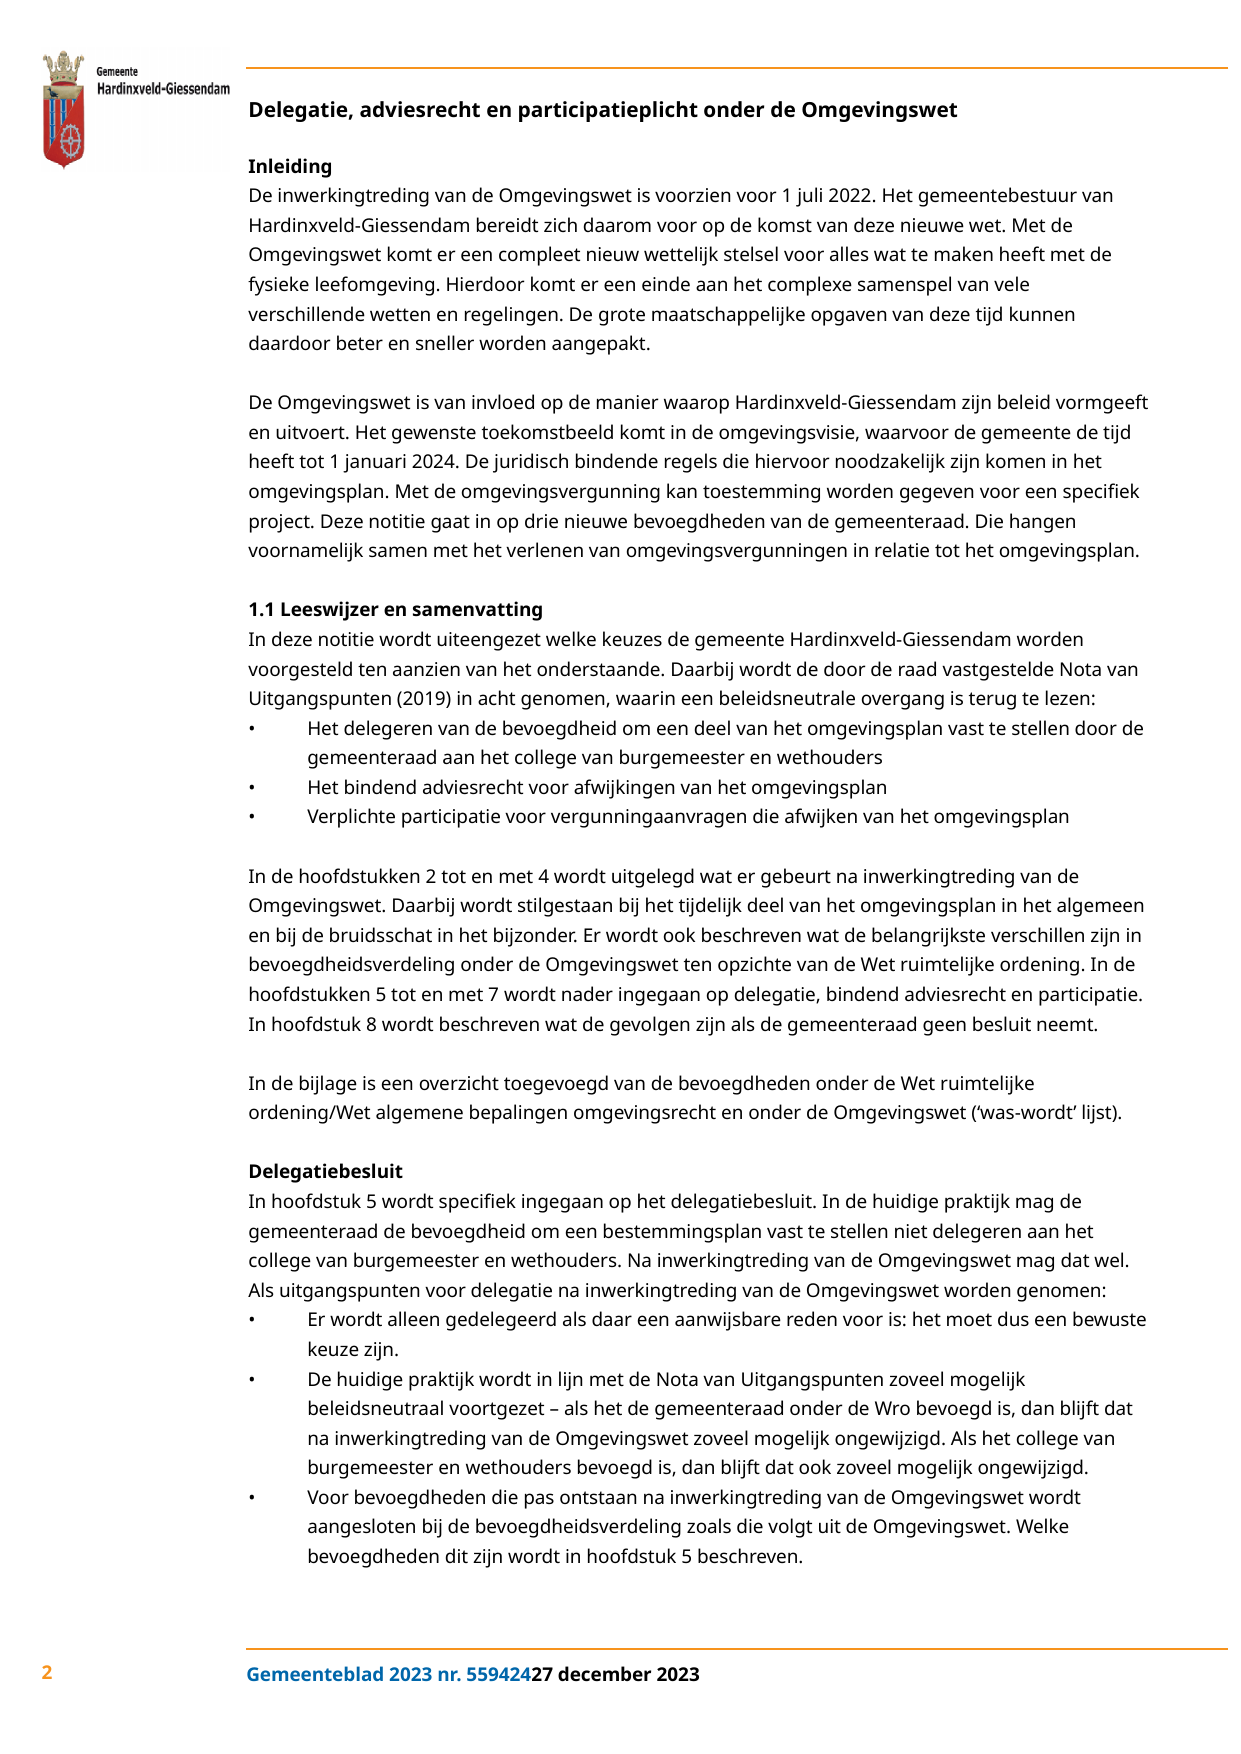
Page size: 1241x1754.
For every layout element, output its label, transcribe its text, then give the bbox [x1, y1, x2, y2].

text 1.1 Leeswijzer en samenvatting [248, 597, 1152, 622]
text In hoofdstuk 5 wordt specifiek ingegaan op het delegatiebesluit. In de huidige praktijk mag de gemeenteraad de bevoegdheid om een bestemmingsplan vast te stellen niet delegeren aan het college van burgemeester en wethouders. Na inwerkingtreding van de Omgevingswet mag dat wel. Als uitgangspunten voor delegatie na inwerkingtreding van de Omgevingswet worden genomen: [248, 1188, 1152, 1303]
list Het delegeren van de bevoegdheid om een deel van het omgevingsplan vast te stellen door de gemeenteraad aan het college van burgemeester en wethouders [248, 715, 1152, 770]
text In deze notitie wordt uiteengezet welke keuzes de gemeente Hardinxveld-Giessendam worden voorgesteld ten aanzien van het onderstaande. Daarbij wordt de door de raad vastgestelde Nota van Uitgangspunten (2019) in acht genomen, waarin een beleidsneutrale overgang is terug te lezen: [248, 626, 1152, 711]
picture [41, 47, 231, 172]
list Er wordt alleen gedelegeerd als daar een aanwijsbare reden voor is: het moet dus een bewuste keuze zijn. [248, 1307, 1152, 1362]
list Verplichte participatie voor vergunningaanvragen die afwijken van het omgevingsplan [248, 804, 1152, 829]
text In de bijlage is een overzicht toegevoegd van de bevoegdheden onder de Wet ruimtelijke ordening/Wet algemene bepalingen omgevingsrecht en onder de Omgevingswet (‘was-wordt’ lijst). [248, 1070, 1152, 1125]
list De huidige praktijk wordt in lijn met de Nota van Uitgangspunten zoveel mogelijk beleidsneutraal voortgezet – als het de gemeenteraad onder de Wro bevoegd is, dan blijft dat na inwerkingtreding van de Omgevingswet zoveel mogelijk ongewijzigd. Als het college van burgemeester en wethouders bevoegd is, dan blijft dat ook zoveel mogelijk ongewijzigd. [248, 1366, 1152, 1480]
text De Omgevingswet is van invloed op de manier waarop Hardinxveld-Giessendam zijn beleid vormgeeft en uitvoert. Het gewenste toekomstbeeld komt in de omgevingsvisie, waarvoor de gemeente de tijd heeft tot 1 januari 2024. De juridisch bindende regels die hiervoor noodzakelijk zijn komen in het omgevingsplan. Met de omgevingsvergunning kan toestemming worden gegeven voor een specifiek project. Deze notitie gaat in op drie nieuwe bevoegdheden van de gemeenteraad. Die hangen voornamelijk samen met het verlenen van omgevingsvergunningen in relatie tot het omgevingsplan. [248, 389, 1152, 563]
text Delegatie, adviesrecht en participatieplicht onder de Omgevingswet [248, 95, 1152, 123]
text Inleiding [248, 153, 1152, 179]
text In de hoofdstukken 2 tot en met 4 wordt uitgelegd wat er gebeurt na inwerkingtreding van de Omgevingswet. Daarbij wordt stilgestaan bij het tijdelijk deel van het omgevingsplan in het algemeen en bij de bruidsschat in het bijzonder. Er wordt ook beschreven wat de belangrijkste verschillen zijn in bevoegdheidsverdeling onder de Omgevingswet ten opzichte van de Wet ruimtelijke ordening. In de hoofdstukken 5 tot en met 7 wordt nader ingegaan op delegatie, bindend adviesrecht en participatie. In hoofdstuk 8 wordt beschreven wat de gevolgen zijn als de gemeenteraad geen besluit neemt. [248, 863, 1152, 1037]
list Het bindend adviesrecht voor afwijkingen van het omgevingsplan [248, 774, 1152, 800]
text De inwerkingtreding van de Omgevingswet is voorzien voor 1 juli 2022. Het gemeentebestuur van Hardinxveld-Giessendam bereidt zich daarom voor op de komst van deze nieuwe wet. Met de Omgevingswet komt er een compleet nieuw wettelijk stelsel voor alles wat te maken heeft met de fysieke leefomgeving. Hierdoor komt er een einde aan het complexe samenspel van vele verschillende wetten en regelingen. De grote maatschappelijke opgaven van deze tijd kunnen daardoor beter en sneller worden aangepakt. [248, 182, 1152, 356]
list Voor bevoegdheden die pas ontstaan na inwerkingtreding van de Omgevingswet wordt aangesloten bij de bevoegdheidsverdeling zoals die volgt uit de Omgevingswet. Welke bevoegdheden dit zijn wordt in hoofdstuk 5 beschreven. [248, 1484, 1152, 1569]
text Delegatiebesluit [248, 1159, 1152, 1184]
